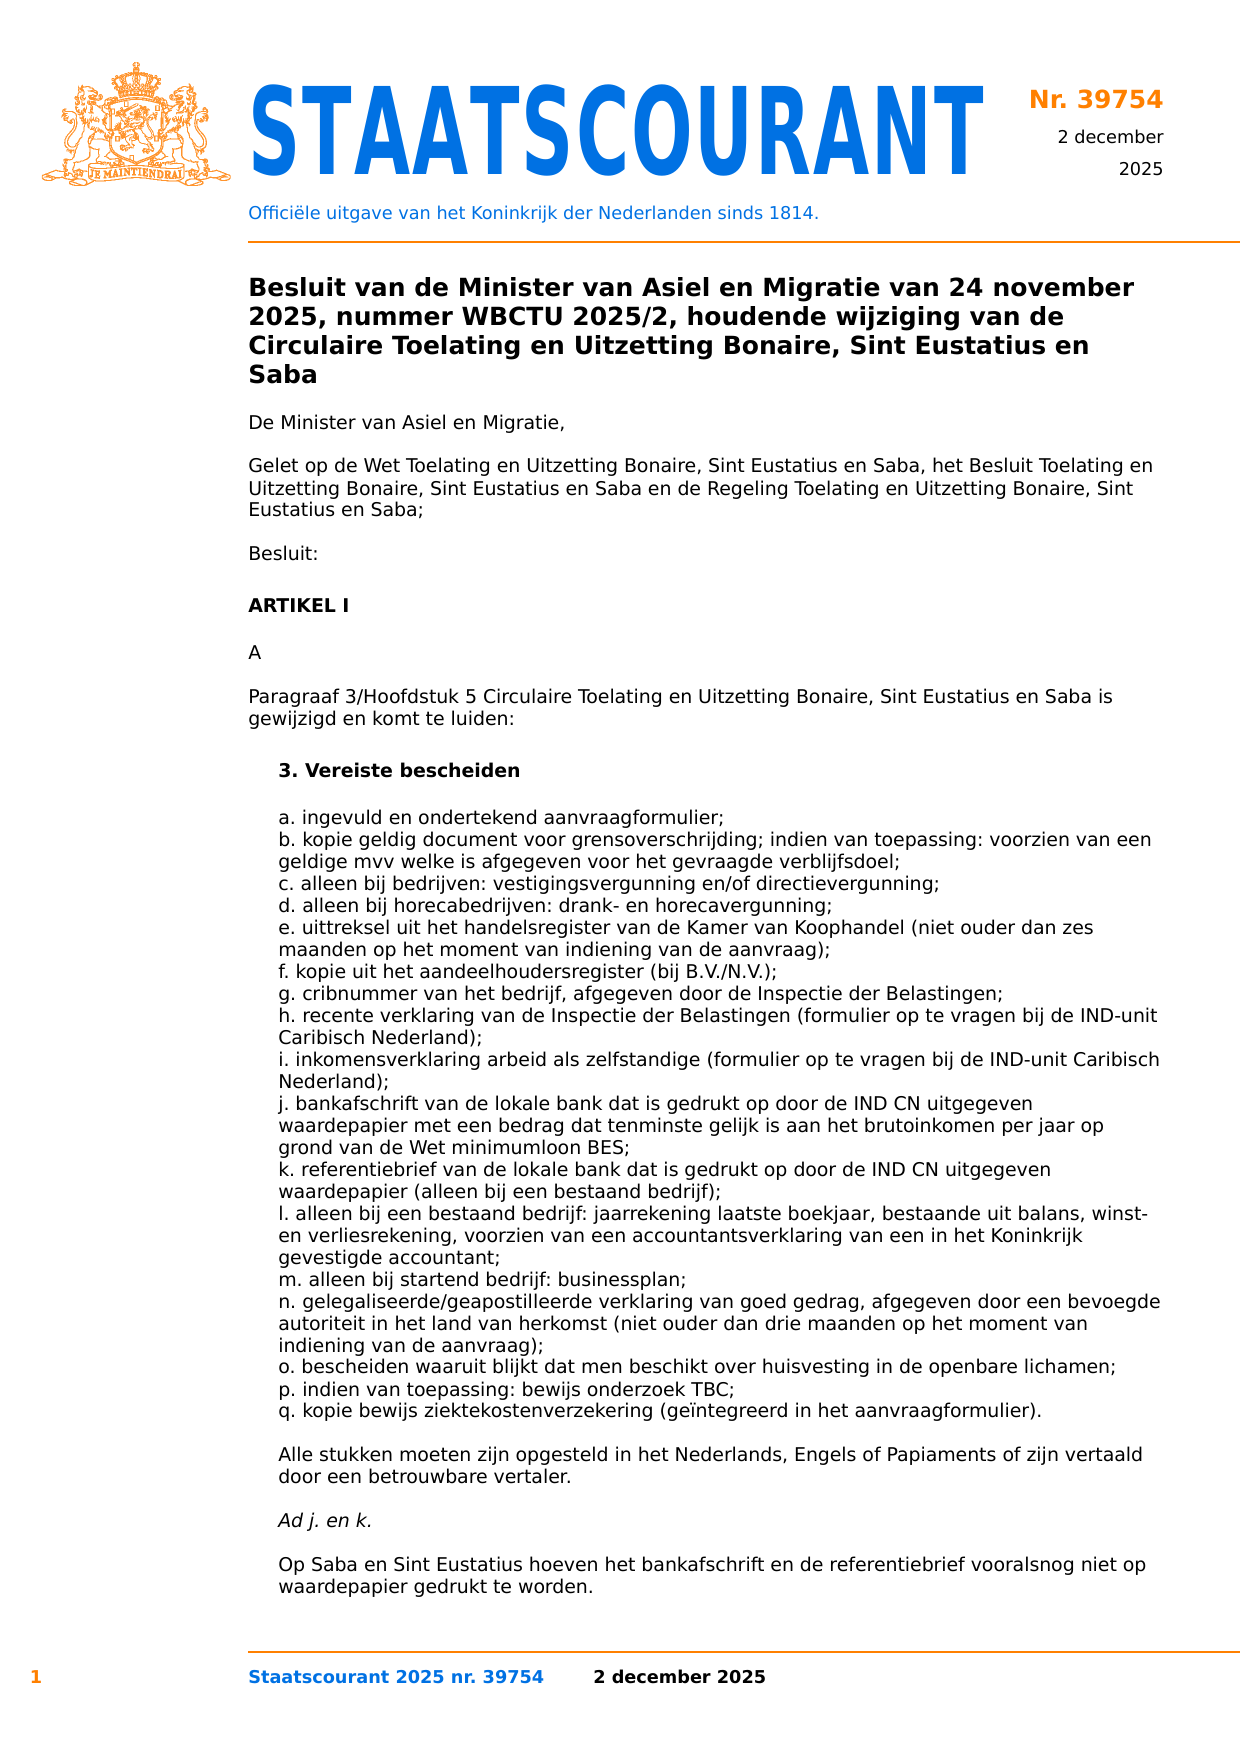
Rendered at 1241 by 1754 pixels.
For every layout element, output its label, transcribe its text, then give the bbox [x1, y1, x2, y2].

subtitle Besluit van de Minister van Asiel en Migratie van 24 november 2025, nummer WBCTU 2025/2, houdende wijziging van de Circulaire Toelating en Uitzetting Bonaire, Sint Eustatius en Saba [248, 273, 1163, 390]
table_header STAATSCOURANT [248, 62, 998, 203]
text m. alleen bij startend bedrijf: businessplan; [278, 1268, 1163, 1291]
text De Minister van Asiel en Migratie, [248, 412, 1163, 433]
text h. recente verklaring van de Inspectie der Belastingen (formulier op te vragen bij de IND-unit Caribisch Nederland); [278, 1005, 1163, 1049]
text b. kopie geldig document voor grensoverschrijding; indien van toepassing: voorzien van een geldige mvv welke is afgegeven voor het gevraagde verblijfsdoel; [278, 829, 1163, 873]
picture [41, 62, 231, 186]
text c. alleen bij bedrijven: vestigingsvergunning en/of directievergunning; [278, 873, 1163, 895]
text Paragraaf 3/Hoofdstuk 5 Circulaire Toelating en Uitzetting Bonaire, Sint Eustatius en Saba is gewijzigd en komt te luiden: [248, 686, 1163, 730]
text l. alleen bij een bestaand bedrijf: jaarrekening laatste boekjaar, bestaande uit balans, winst- en verliesrekening, voorzien van een accountantsverklaring van een in het Koninkrijk gevestigde accountant; [278, 1203, 1163, 1268]
subtitle ARTIKEL I [248, 595, 1163, 617]
text d. alleen bij horecabedrijven: drank- en horecavergunning; [278, 895, 1163, 917]
table_cell 2025 [998, 153, 1240, 203]
text Alle stukken moeten zijn opgesteld in het Nederlands, Engels of Papiaments of zijn vertaald door een betrouwbare vertaler. [278, 1444, 1163, 1488]
text j. bankafschrift van de lokale bank dat is gedrukt op door de IND CN uitgegeven waardepapier met een bedrag dat tenminste gelijk is aan het brutoinkomen per jaar op grond van de Wet minimumloon BES; [278, 1093, 1163, 1159]
text n. gelegaliseerde/geapostilleerde verklaring van goed gedrag, afgegeven door een bevoegde autoriteit in het land van herkomst (niet ouder dan drie maanden op het moment van indiening van de aanvraag); [278, 1291, 1163, 1356]
text a. ingevuld en ondertekend aanvraagformulier; [278, 807, 1163, 829]
text g. cribnummer van het bedrijf, afgegeven door de Inspectie der Belastingen; [278, 983, 1163, 1005]
text e. uittreksel uit het handelsregister van de Kamer van Koophandel (niet ouder dan zes maanden op het moment van indiening van de aanvraag); [278, 917, 1163, 961]
text Op Saba en Sint Eustatius hoeven het bankafschrift en de referentiebrief vooralsnog niet op waardepapier gedrukt te worden. [278, 1554, 1163, 1598]
table_cell Officiële uitgave van het Koninkrijk der Nederlanden sinds 1814. [248, 203, 1240, 241]
text Gelet op de Wet Toelating en Uitzetting Bonaire, Sint Eustatius en Saba, het Besluit Toelating en Uitzetting Bonaire, Sint Eustatius en Saba en de Regeling Toelating en Uitzetting Bonaire, Sint Eustatius en Saba; [248, 455, 1163, 521]
text Besluit: [248, 543, 1163, 565]
text q. kopie bewijs ziektekostenverzekering (geïntegreerd in het aanvraagformulier). [278, 1400, 1163, 1422]
subtitle Ad j. en k. [278, 1510, 1163, 1532]
text p. indien van toepassing: bewijs onderzoek TBC; [278, 1378, 1163, 1400]
table_header Nr. 39754 [998, 62, 1240, 121]
text A [248, 642, 1163, 664]
table_header [25, 62, 248, 241]
text f. kopie uit het aandeelhoudersregister (bij B.V./N.V.); [278, 961, 1163, 983]
table_cell 2 december [998, 121, 1240, 153]
text i. inkomensverklaring arbeid als zelfstandige (formulier op te vragen bij de IND-unit Caribisch Nederland); [278, 1049, 1163, 1093]
text o. bescheiden waaruit blijkt dat men beschikt over huisvesting in de openbare lichamen; [278, 1356, 1163, 1378]
subtitle 3. Vereiste bescheiden [278, 760, 1163, 782]
text k. referentiebrief van de lokale bank dat is gedrukt op door de IND CN uitgegeven waardepapier (alleen bij een bestaand bedrijf); [278, 1159, 1163, 1203]
